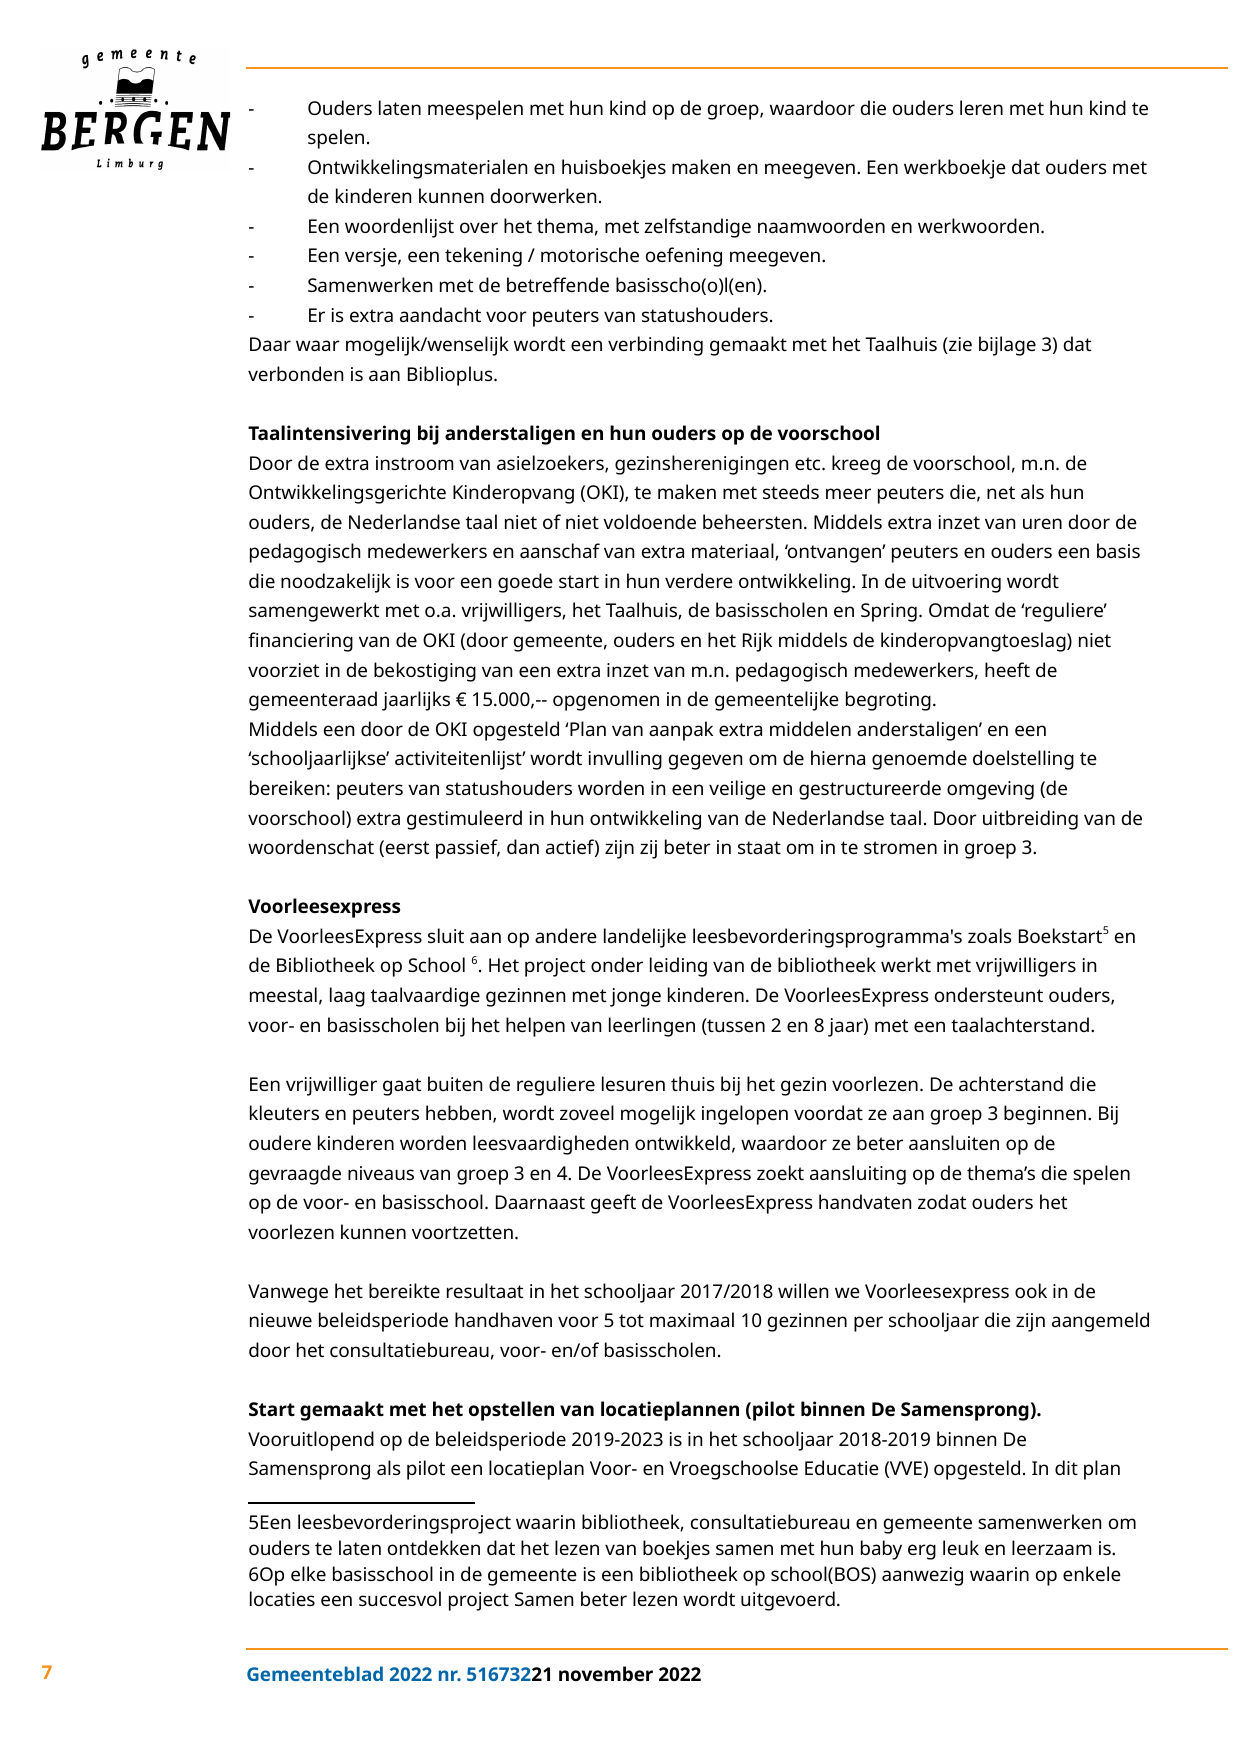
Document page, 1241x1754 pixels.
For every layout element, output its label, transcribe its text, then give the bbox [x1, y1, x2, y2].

text Start gemaakt met het opstellen van locatieplannen (pilot binnen De Samensprong). [248, 1396, 1152, 1422]
text Voorleesexpress [248, 893, 1152, 919]
list Een versje, een tekening / motorische oefening meegeven. [248, 243, 1152, 268]
text Op elke basisschool in de gemeente is een bibliotheek op school(BOS) aanwezig waarin op enkele locaties een succesvol project Samen beter lezen wordt uitgevoerd. [248, 1561, 1152, 1612]
text Door de extra instroom van asielzoekers, gezinsherenigingen etc. kreeg de voorschool, m.n. de Ontwikkelingsgerichte Kinderopvang (OKI), te maken met steeds meer peuters die, net als hun ouders, de Nederlandse taal niet of niet voldoende beheersten. Middels extra inzet van uren door de pedagogisch medewerkers en aanschaf van extra materiaal, ‘ontvangen’ peuters en ouders een basis die noodzakelijk is voor een goede start in hun verdere ontwikkeling. In de uitvoering wordt samengewerkt met o.a. vrijwilligers, het Taalhuis, de basisscholen en Spring. Omdat de ‘reguliere’ financiering van de OKI (door gemeente, ouders en het Rijk middels de kinderopvangtoeslag) niet voorziet in de bekostiging van een extra inzet van m.n. pedagogisch medewerkers, heeft de gemeenteraad jaarlijks € 15.000,-- opgenomen in de gemeentelijke begroting. [248, 450, 1152, 712]
text Vooruitlopend op de beleidsperiode 2019-2023 is in het schooljaar 2018-2019 binnen De Samensprong als pilot een locatieplan Voor- en Vroegschoolse Educatie (VVE) opgesteld. In dit plan [248, 1426, 1152, 1481]
list Ouders laten meespelen met hun kind op de groep, waardoor die ouders leren met hun kind te spelen. [248, 95, 1152, 150]
list Samenwerken met de betreffende basisscho(o)l(en). [248, 272, 1152, 298]
text Taalintensivering bij anderstaligen en hun ouders op de voorschool [248, 420, 1152, 446]
list Een woordenlijst over het thema, met zelfstandige naamwoorden en werkwoorden. [248, 213, 1152, 239]
text Middels een door de OKI opgesteld ‘Plan van aanpak extra middelen anderstaligen’ en een ‘schooljaarlijkse’ activiteitenlijst’ wordt invulling gegeven om de hierna genoemde doelstelling te bereiken: peuters van statushouders worden in een veilige en gestructureerde omgeving (de voorschool) extra gestimuleerd in hun ontwikkeling van de Nederlandse taal. Door uitbreiding van de woordenschat (eerst passief, dan actief) zijn zij beter in staat om in te stromen in groep 3. [248, 716, 1152, 860]
text Een leesbevorderingsproject waarin bibliotheek, consultatiebureau en gemeente samenwerken om ouders te laten ontdekken dat het lezen van boekjes samen met hun baby erg leuk en leerzaam is. [248, 1509, 1152, 1561]
text Vanwege het bereikte resultaat in het schooljaar 2017/2018 willen we Voorleesexpress ook in de nieuwe beleidsperiode handhaven voor 5 tot maximaal 10 gezinnen per schooljaar die zijn aangemeld door het consultatiebureau, voor- en/of basisscholen. [248, 1278, 1152, 1363]
list Ontwikkelingsmaterialen en huisboekjes maken en meegeven. Een werkboekje dat ouders met de kinderen kunnen doorwerken. [248, 154, 1152, 209]
text De VoorleesExpress sluit aan op andere landelijke leesbevorderingsprogramma's zoals Boekstart en de Bibliotheek op School . Het project onder leiding van de bibliotheek werkt met vrijwilligers in meestal, laag taalvaardige gezinnen met jonge kinderen. De VoorleesExpress ondersteunt ouders, voor- en basisscholen bij het helpen van leerlingen (tussen 2 en 8 jaar) met een taalachterstand. [248, 923, 1152, 1038]
picture [41, 47, 231, 172]
text Daar waar mogelijk/wenselijk wordt een verbinding gemaakt met het Taalhuis (zie bijlage 3) dat verbonden is aan Biblioplus. [248, 331, 1152, 387]
text Een vrijwilliger gaat buiten de reguliere lesuren thuis bij het gezin voorlezen. De achterstand die kleuters en peuters hebben, wordt zoveel mogelijk ingelopen voordat ze aan groep 3 beginnen. Bij oudere kinderen worden leesvaardigheden ontwikkeld, waardoor ze beter aansluiten op de gevraagde niveaus van groep 3 en 4. De VoorleesExpress zoekt aansluiting op de thema’s die spelen op de voor- en basisschool. Daarnaast geeft de VoorleesExpress handvaten zodat ouders het voorlezen kunnen voortzetten. [248, 1071, 1152, 1245]
list Er is extra aandacht voor peuters van statushouders. [248, 302, 1152, 328]
